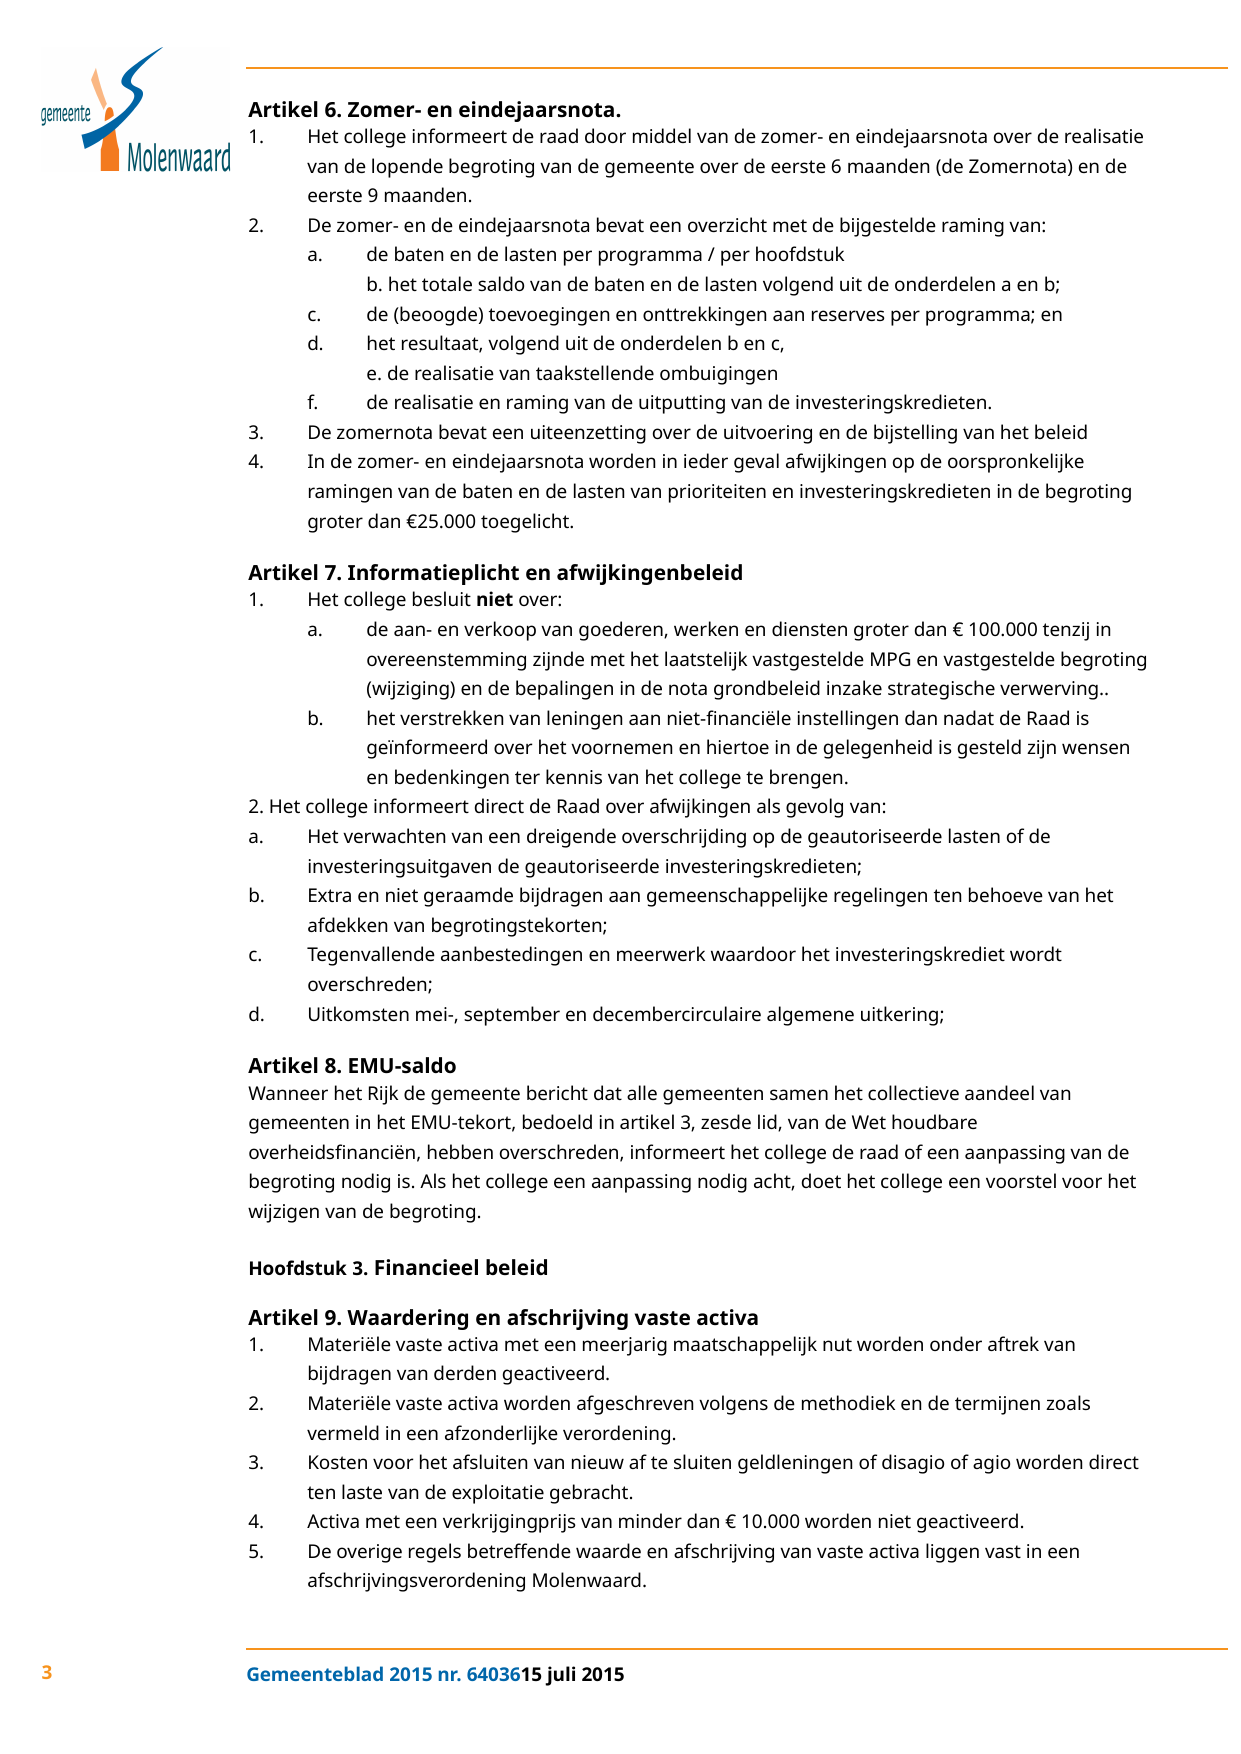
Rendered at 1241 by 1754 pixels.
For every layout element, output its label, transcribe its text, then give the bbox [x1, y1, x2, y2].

list Materiële vaste activa worden afgeschreven volgens de methodiek en de termijnen zoals vermeld in een afzonderlijke verordening. [248, 1390, 1152, 1446]
list het resultaat, volgend uit de onderdelen b en c, [307, 330, 1152, 356]
list b. het totale saldo van de baten en de lasten volgend uit de onderdelen a en b; [307, 271, 1152, 297]
list In de zomer- en eindejaarsnota worden in ieder geval afwijkingen op de oorspronkelijke ramingen van de baten en de lasten van prioriteiten en investeringskredieten in de begroting groter dan €25.000 toegelicht. [248, 449, 1152, 533]
text Artikel 6. Zomer- en eindejaarsnota. [248, 95, 1152, 123]
list de aan- en verkoop van goederen, werken en diensten groter dan € 100.000 tenzij in overeenstemming zijnde met het laatstelijk vastgestelde MPG en vastgestelde begroting (wijziging) en de bepalingen in de nota grondbeleid inzake strategische verwerving.. [307, 616, 1152, 701]
text 2. Het college informeert direct de Raad over afwijkingen als gevolg van: [248, 794, 1152, 819]
list Activa met een verkrijgingprijs van minder dan € 10.000 worden niet geactiveerd. [248, 1508, 1152, 1534]
text Artikel 9. Waardering en afschrijving vaste activa [248, 1303, 1152, 1331]
list De zomer- en de eindejaarsnota bevat een overzicht met de bijgestelde raming van: [248, 212, 1152, 238]
list Het college informeert de raad door middel van de zomer- en eindejaarsnota over de realisatie van de lopende begroting van de gemeente over de eerste 6 maanden (de Zomernota) en de eerste 9 maanden. [248, 123, 1152, 208]
list Tegenvallende aanbestedingen en meerwerk waardoor het investeringskrediet wordt overschreden; [248, 942, 1152, 997]
list Het verwachten van een dreigende overschrijding op de geautoriseerde lasten of de investeringsuitgaven de geautoriseerde investeringskredieten; [248, 823, 1152, 879]
list Het college besluit niet over: [248, 587, 1152, 612]
text Artikel 8. EMU-saldo [248, 1051, 1152, 1080]
list Kosten voor het afsluiten van nieuw af te sluiten geldleningen of disagio of agio worden direct ten laste van de exploitatie gebracht. [248, 1449, 1152, 1505]
list De zomernota bevat een uiteenzetting over de uitvoering en de bijstelling van het beleid [248, 419, 1152, 445]
list de baten en de lasten per programma / per hoofdstuk [307, 242, 1152, 267]
text Artikel 7. Informatieplicht en afwijkingenbeleid [248, 558, 1152, 587]
picture [41, 47, 231, 172]
list Uitkomsten mei-, september en decembercirculaire algemene uitkering; [248, 1001, 1152, 1027]
list Materiële vaste activa met een meerjarig maatschappelijk nut worden onder aftrek van bijdragen van derden geactiveerd. [248, 1331, 1152, 1386]
list het verstrekken van leningen aan niet-financiële instellingen dan nadat de Raad is geïnformeerd over het voornemen en hiertoe in de gelegenheid is gesteld zijn wensen en bedenkingen ter kennis van het college te brengen. [307, 705, 1152, 790]
text Wanneer het Rijk de gemeente bericht dat alle gemeenten samen het collectieve aandeel van gemeenten in het EMU-tekort, bedoeld in artikel 3, zesde lid, van de Wet houdbare overheidsfinanciën, hebben overschreden, informeert het college de raad of een aanpassing van de begroting nodig is. Als het college een aanpassing nodig acht, doet het college een voorstel voor het wijzigen van de begroting. [248, 1080, 1152, 1224]
list e. de realisatie van taakstellende ombuigingen [307, 360, 1152, 386]
list De overige regels betreffende waarde en afschrijving van vaste activa liggen vast in een afschrijvingsverordening Molenwaard. [248, 1538, 1152, 1593]
text Hoofdstuk 3. Financieel beleid [248, 1253, 1152, 1282]
list Extra en niet geraamde bijdragen aan gemeenschappelijke regelingen ten behoeve van het afdekken van begrotingstekorten; [248, 882, 1152, 938]
list de (beoogde) toevoegingen en onttrekkingen aan reserves per programma; en [307, 301, 1152, 326]
list de realisatie en raming van de uitputting van de investeringskredieten. [307, 389, 1152, 415]
